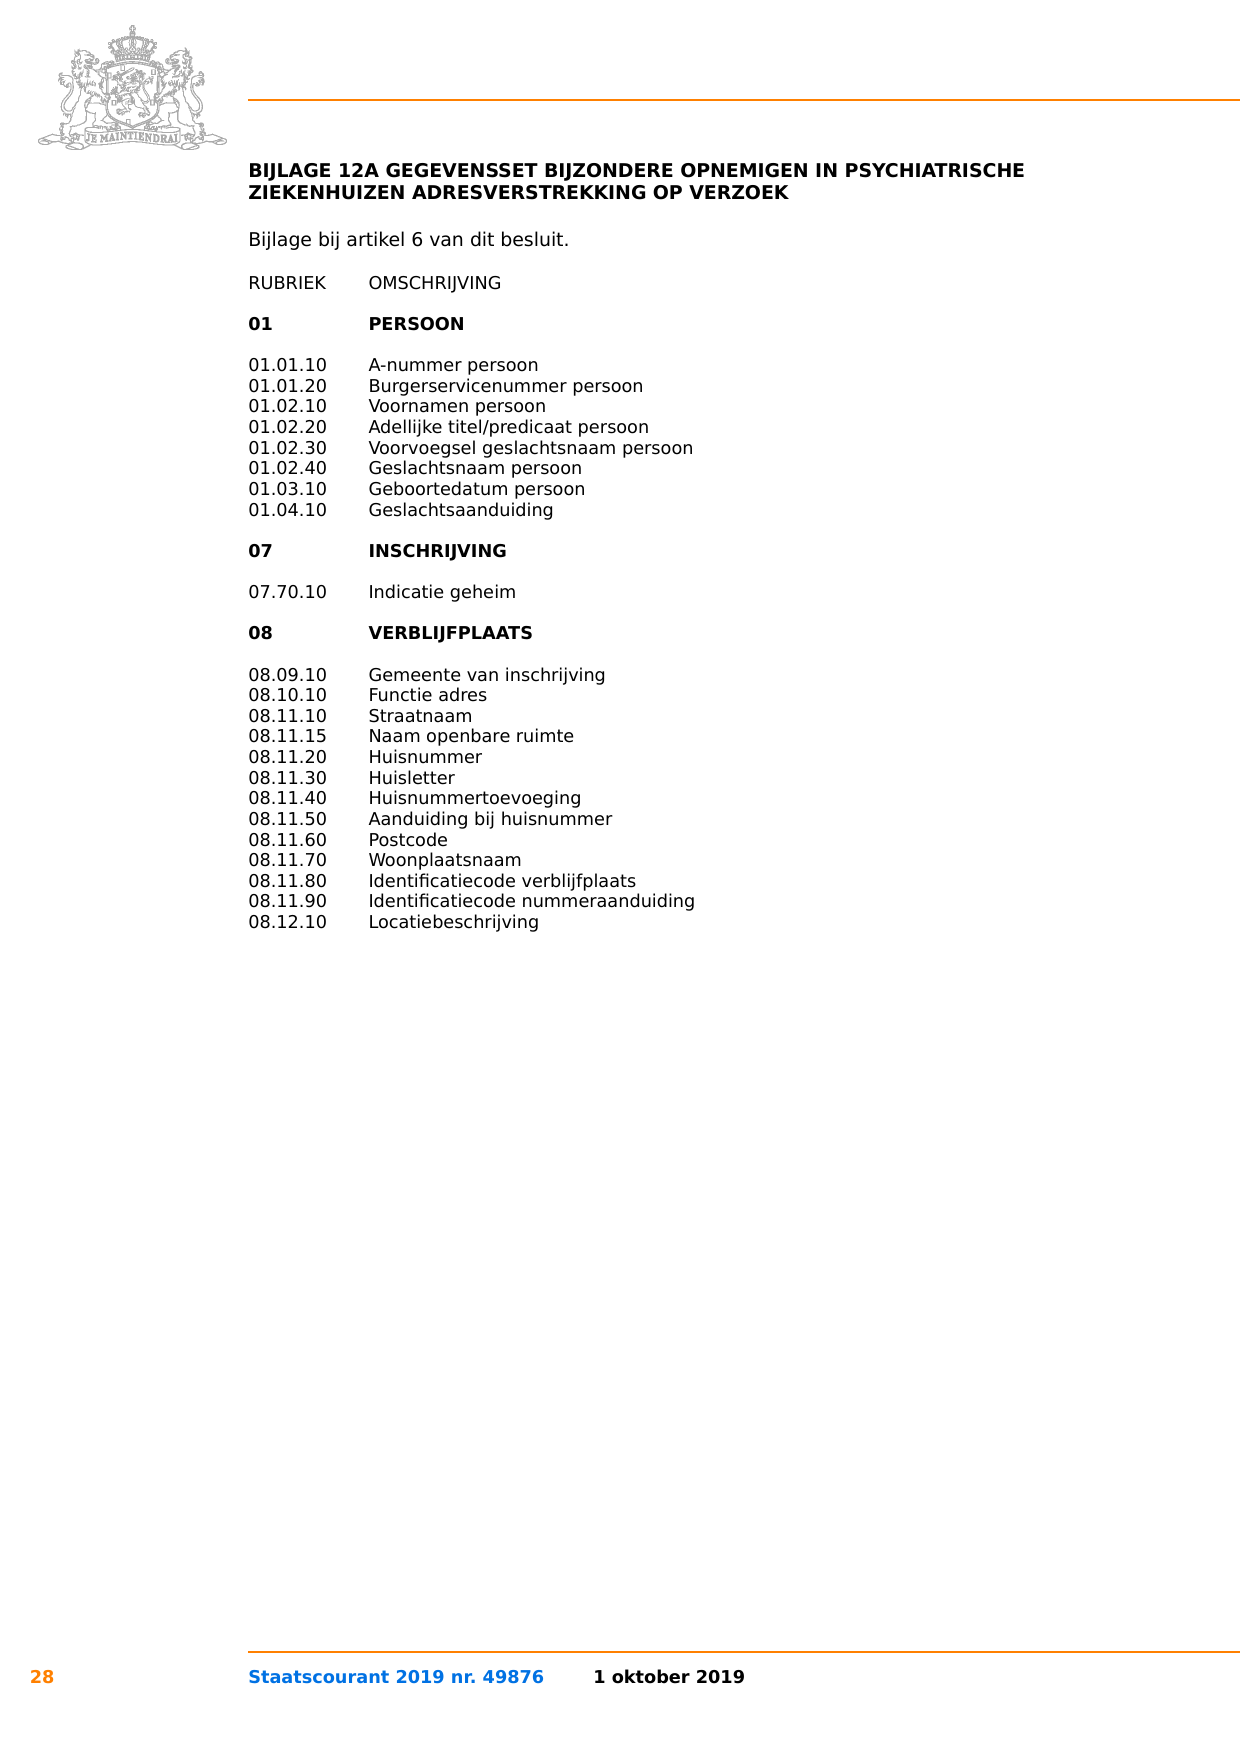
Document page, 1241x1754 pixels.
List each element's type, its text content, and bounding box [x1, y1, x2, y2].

table_cell 08.10.10 [248, 685, 362, 706]
table_cell 08.11.30 [248, 768, 362, 788]
table_cell 01.02.20 [248, 417, 362, 438]
table_cell Geslachtsaanduiding [363, 500, 1163, 520]
table_cell 08.11.90 [248, 891, 362, 912]
table_cell 01.03.10 [248, 479, 362, 499]
table_cell 01.01.10 [248, 355, 362, 376]
table_cell Huisnummertoevoeging [363, 788, 1163, 809]
table_cell [363, 644, 1163, 664]
table_cell 08.11.20 [248, 747, 362, 768]
table_cell 07 [248, 541, 362, 561]
table_cell 07.70.10 [248, 582, 362, 603]
table_cell A-nummer persoon [363, 355, 1163, 376]
table_cell Huisnummer [363, 747, 1163, 768]
table_header RUBRIEK [248, 273, 362, 293]
table_cell 01.02.30 [248, 438, 362, 458]
subtitle BIJLAGE 12A GEGEVENSSET BIJZONDERE OPNEMIGEN IN PSYCHIATRISCHE ZIEKENHUIZEN ADRESVERSTREKKING OP VERZOEK [248, 160, 1163, 204]
table_cell 08.11.15 [248, 726, 362, 747]
table_cell 08.11.70 [248, 850, 362, 871]
table_cell 08.11.80 [248, 871, 362, 891]
table_cell [363, 520, 1163, 541]
table_cell [248, 293, 362, 314]
table_cell INSCHRIJVING [363, 541, 1163, 561]
table_cell Voornamen persoon [363, 396, 1163, 417]
table_cell 08.11.50 [248, 809, 362, 829]
table_cell Geboortedatum persoon [363, 479, 1163, 499]
table_cell [248, 520, 362, 541]
table_cell [363, 603, 1163, 623]
table_cell Aanduiding bij huisnummer [363, 809, 1163, 829]
table_cell Adellijke titel/predicaat persoon [363, 417, 1163, 438]
table_cell VERBLIJFPLAATS [363, 623, 1163, 644]
table_cell Postcode [363, 830, 1163, 850]
table_cell Indicatie geheim [363, 582, 1163, 603]
table_cell Huisletter [363, 768, 1163, 788]
table_cell 08 [248, 623, 362, 644]
table_cell Identificatiecode nummeraanduiding [363, 891, 1163, 912]
table_cell 08.11.60 [248, 830, 362, 850]
table_cell Gemeente van inschrijving [363, 665, 1163, 685]
table_cell Woonplaatsnaam [363, 850, 1163, 871]
table_header OMSCHRIJVING [363, 273, 1163, 293]
table_cell Burgerservicenummer persoon [363, 376, 1163, 396]
table_cell Identificatiecode verblijfplaats [363, 871, 1163, 891]
table_cell 01.02.40 [248, 458, 362, 479]
table_cell 08.09.10 [248, 665, 362, 685]
table_cell [363, 335, 1163, 355]
table_cell 08.11.40 [248, 788, 362, 809]
table_cell [248, 335, 362, 355]
table_cell Locatiebeschrijving [363, 912, 1163, 933]
table_cell Naam openbare ruimte [363, 726, 1163, 747]
picture [38, 25, 227, 150]
table_cell [248, 603, 362, 623]
text Bijlage bij artikel 6 van dit besluit. [248, 229, 1163, 251]
table_cell Functie adres [363, 685, 1163, 706]
table_cell Voorvoegsel geslachtsnaam persoon [363, 438, 1163, 458]
table_cell 01.04.10 [248, 500, 362, 520]
table_cell 08.11.10 [248, 706, 362, 726]
table_cell 01.02.10 [248, 396, 362, 417]
table_cell Straatnaam [363, 706, 1163, 726]
table_cell Geslachtsnaam persoon [363, 458, 1163, 479]
table_cell [248, 644, 362, 664]
table_cell 08.12.10 [248, 912, 362, 933]
table_cell PERSOON [363, 314, 1163, 334]
table_cell 01 [248, 314, 362, 334]
table_cell [363, 293, 1163, 314]
table_cell [248, 561, 362, 582]
table_cell [363, 561, 1163, 582]
table_cell 01.01.20 [248, 376, 362, 396]
